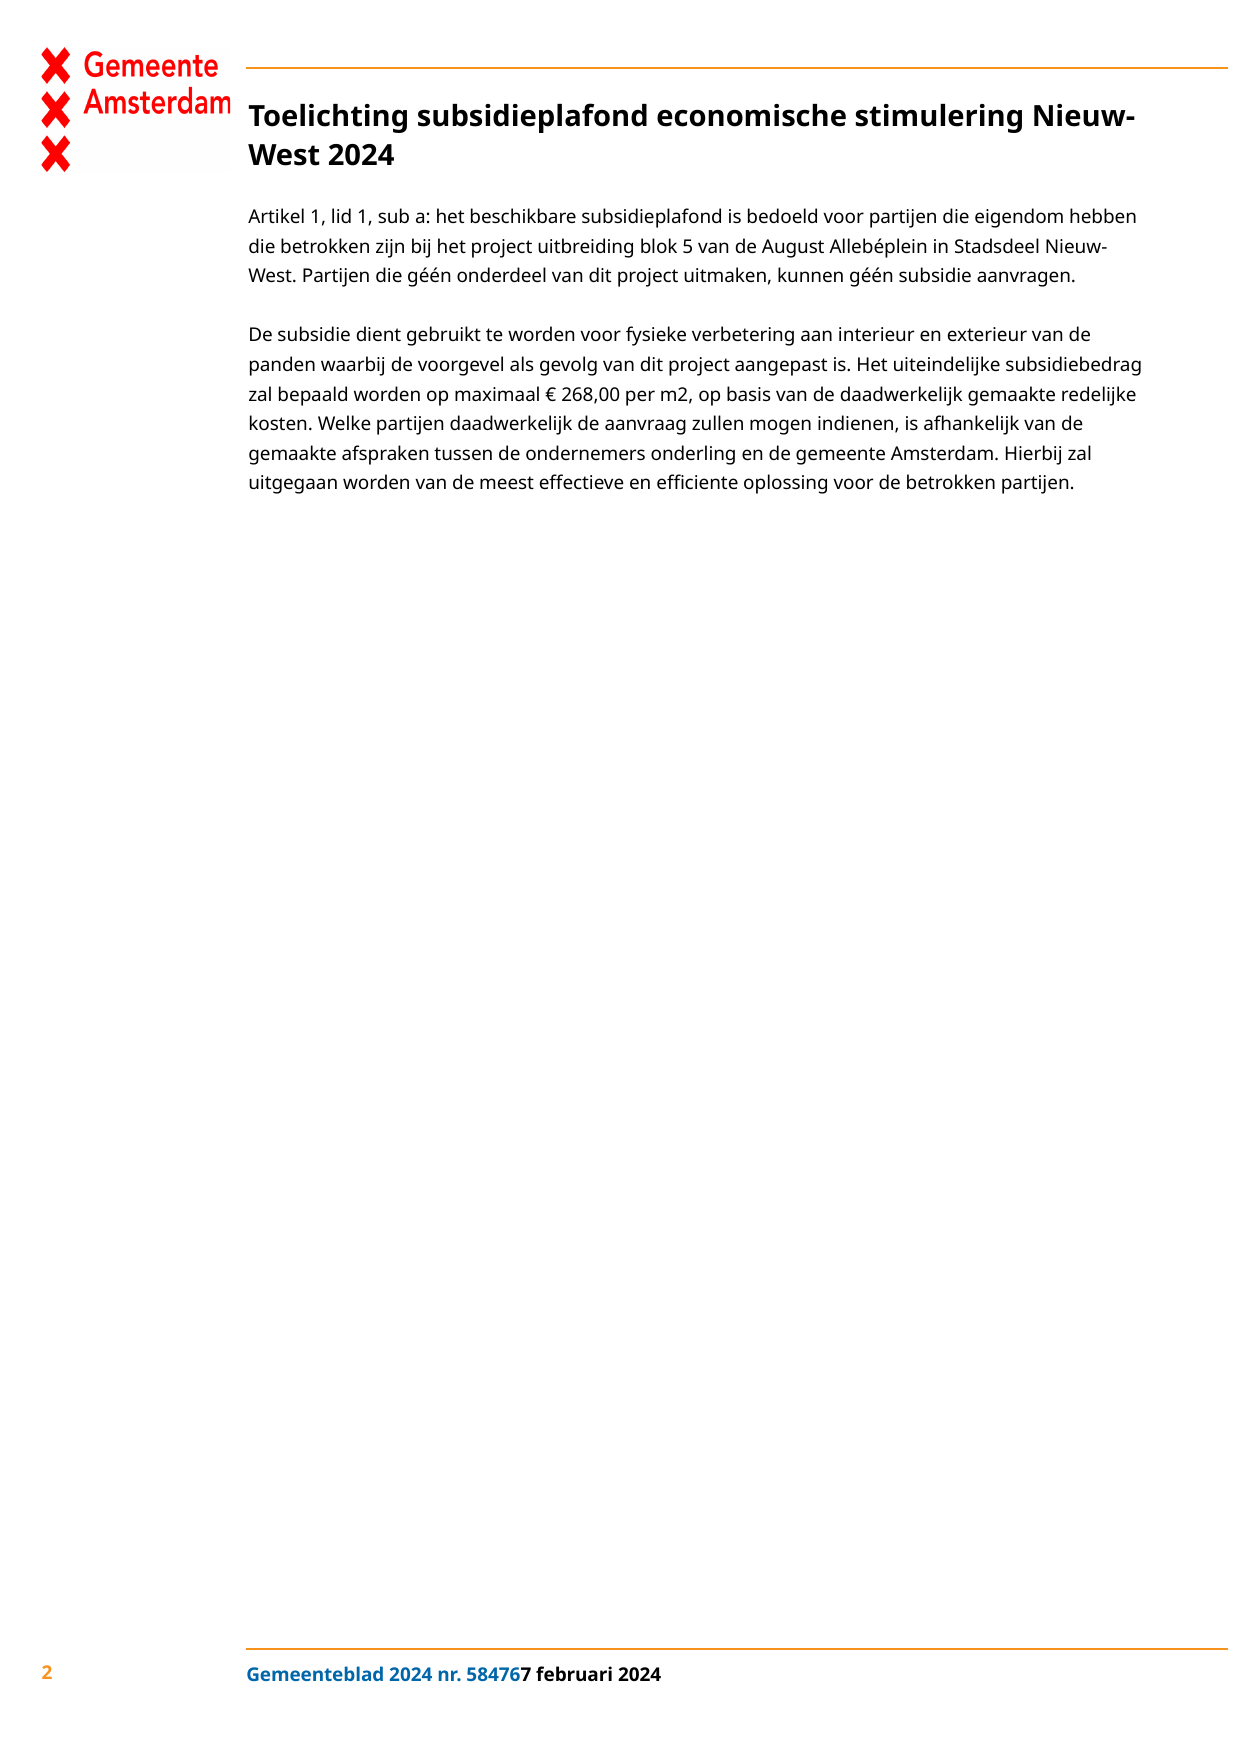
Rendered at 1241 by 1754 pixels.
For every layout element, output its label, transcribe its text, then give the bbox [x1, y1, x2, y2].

text Artikel 1, lid 1, sub a: het beschikbare subsidieplafond is bedoeld voor partijen die eigendom hebben die betrokken zijn bij het project uitbreiding blok 5 van de August Allebéplein in Stadsdeel Nieuw-West. Partijen die géén onderdeel van dit project uitmaken, kunnen géén subsidie aanvragen. [248, 203, 1152, 288]
text Toelichting subsidieplafond economische stimulering Nieuw-West 2024 [248, 95, 1152, 174]
text De subsidie dient gebruikt te worden voor fysieke verbetering aan interieur en exterieur van de panden waarbij de voorgevel als gevolg van dit project aangepast is. Het uiteindelijke subsidiebedrag zal bepaald worden op maximaal € 268,00 per m2, op basis van de daadwerkelijk gemaakte redelijke kosten. Welke partijen daadwerkelijk de aanvraag zullen mogen indienen, is afhankelijk van de gemaakte afspraken tussen de ondernemers onderling en de gemeente Amsterdam. Hierbij zal uitgegaan worden van de meest effectieve en efficiente oplossing voor de betrokken partijen. [248, 322, 1152, 495]
picture [41, 47, 231, 172]
